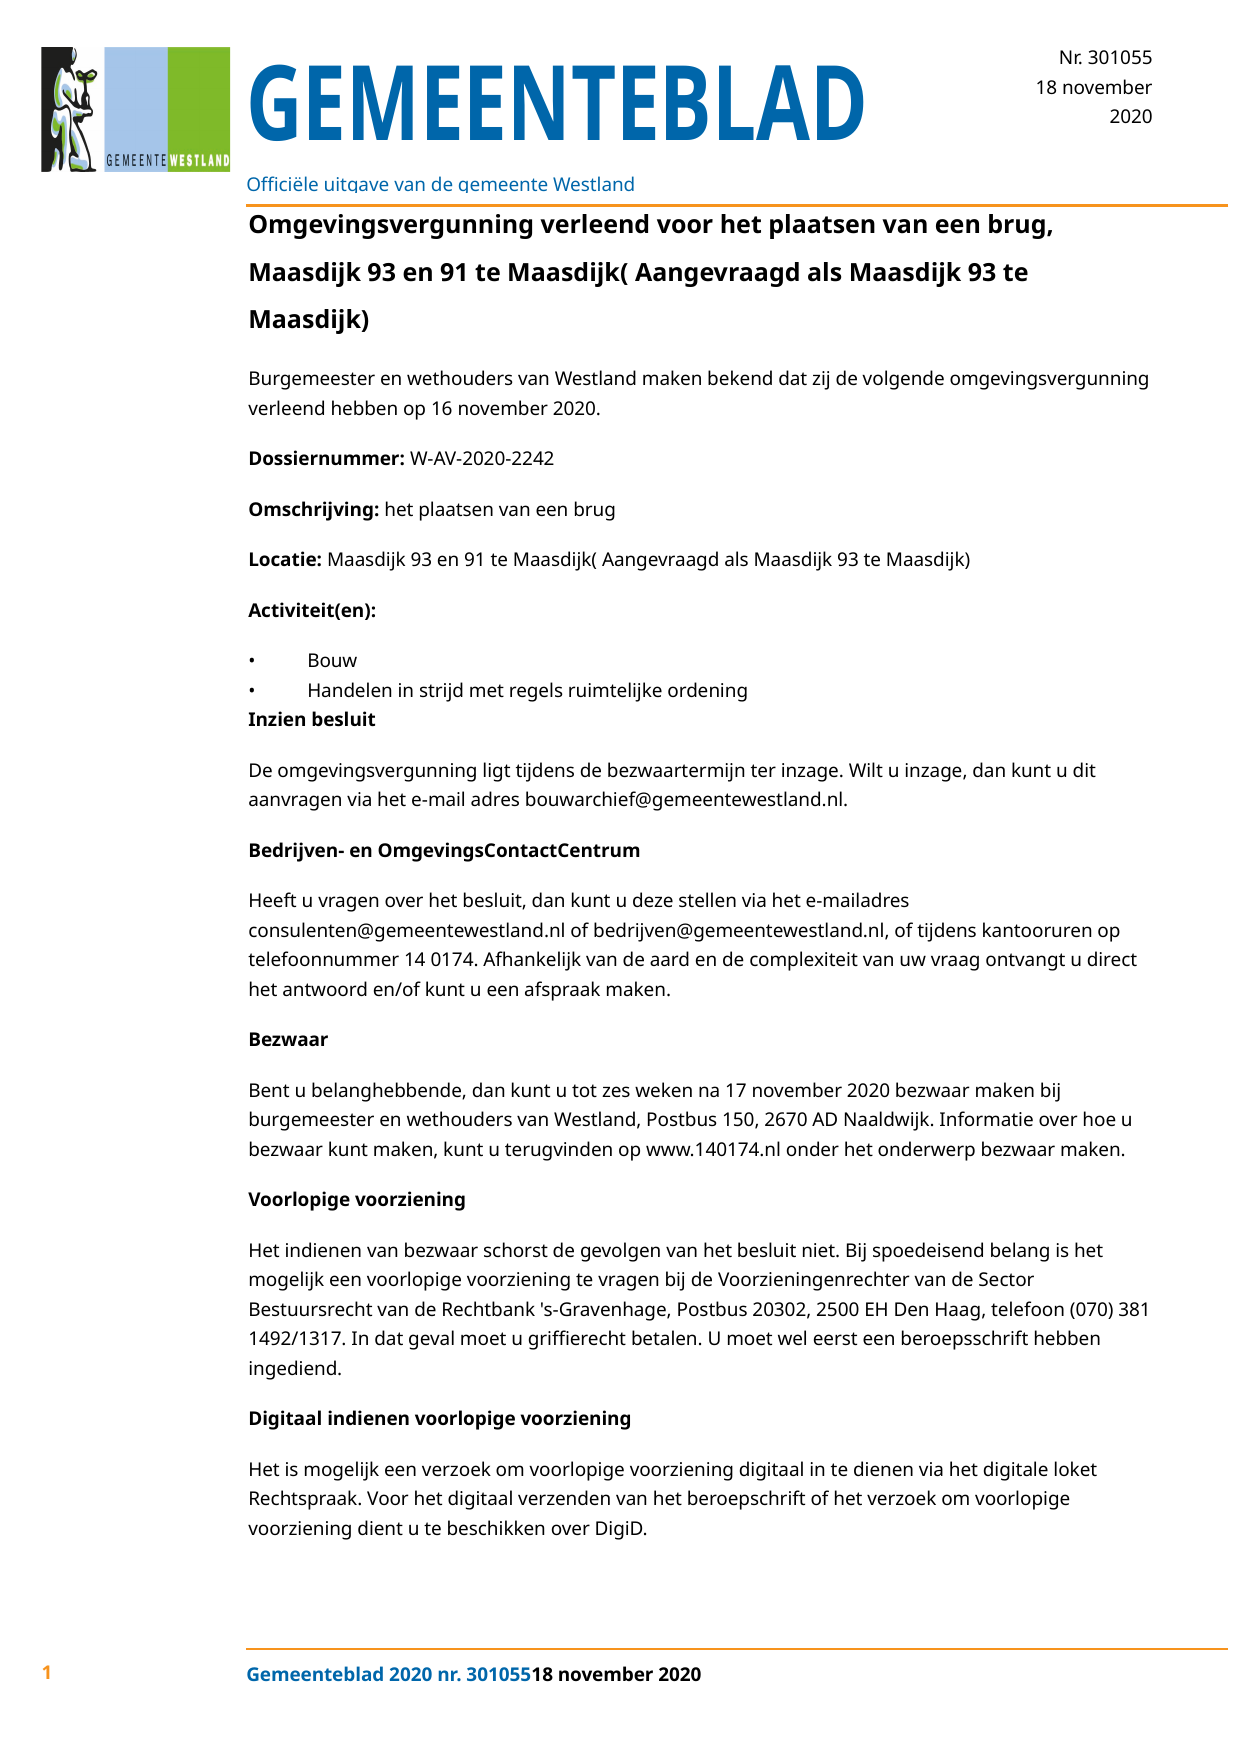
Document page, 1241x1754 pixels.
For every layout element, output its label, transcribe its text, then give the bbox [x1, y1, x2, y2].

text Dossiernummer: W-AV-2020-2242 [248, 446, 1152, 471]
text Bedrijven- en OmgevingsContactCentrum [248, 837, 1152, 862]
text Burgemeester en wethouders van Westland maken bekend dat zij de volgende omgevingsvergunning verleend hebben op 16 november 2020. [248, 366, 1152, 421]
text Bezwaar [248, 1026, 1152, 1052]
text Het indienen van bezwaar schorst de gevolgen van het besluit niet. Bij spoedeisend belang is het mogelijk een voorlopige voorziening te vragen bij de Voorzieningenrechter van de Sector Bestuursrecht van de Rechtbank 's-Gravenhage, Postbus 20302, 2500 EH Den Haag, telefoon (070) 381 1492/1317. In dat geval moet u griffierecht betalen. U moet wel eerst een beroepsschrift hebben ingediend. [248, 1237, 1152, 1381]
text Heeft u vragen over het besluit, dan kunt u deze stellen via het e-mailadres consulenten@gemeentewestland.nl of bedrijven@gemeentewestland.nl, of tijdens kantooruren op telefoonnummer 14 0174. Afhankelijk van de aard en de complexiteit van uw vraag ontvangt u direct het antwoord en/of kunt u een afspraak maken. [248, 887, 1152, 1002]
text Het is mogelijk een verzoek om voorlopige voorziening digitaal in te dienen via het digitale loket Rechtspraak. Voor het digitaal verzenden van het beroepschrift of het verzoek om voorlopige voorziening dient u te beschikken over DigiD. [248, 1456, 1152, 1541]
list Bouw [248, 647, 1152, 673]
text Bent u belanghebbende, dan kunt u tot zes weken na 17 november 2020 bezwaar maken bij burgemeester en wethouders van Westland, Postbus 150, 2670 AD Naaldwijk. Informatie over hoe u bezwaar kunt maken, kunt u terugvinden op www.140174.nl onder het onderwerp bezwaar maken. [248, 1077, 1152, 1162]
picture [41, 47, 231, 172]
text Digitaal indienen voorlopige voorziening [248, 1406, 1152, 1431]
text Inzien besluit [248, 706, 1152, 732]
list Handelen in strijd met regels ruimtelijke ordening [248, 677, 1152, 702]
text Activiteit(en): [248, 597, 1152, 622]
text Locatie: Maasdijk 93 en 91 te Maasdijk( Aangevraagd als Maasdijk 93 te Maasdijk) [248, 546, 1152, 572]
text Voorlopige voorziening [248, 1186, 1152, 1212]
text De omgevingsvergunning ligt tijdens de bezwaartermijn ter inzage. Wilt u inzage, dan kunt u dit aanvragen via het e-mail adres bouwarchief@gemeentewestland.nl. [248, 757, 1152, 812]
text Omgevingsvergunning verleend voor het plaatsen van een brug, Maasdijk 93 en 91 te Maasdijk( Aangevraagd als Maasdijk 93 te Maasdijk) [248, 207, 1152, 336]
text Omschrijving: het plaatsen van een brug [248, 496, 1152, 522]
